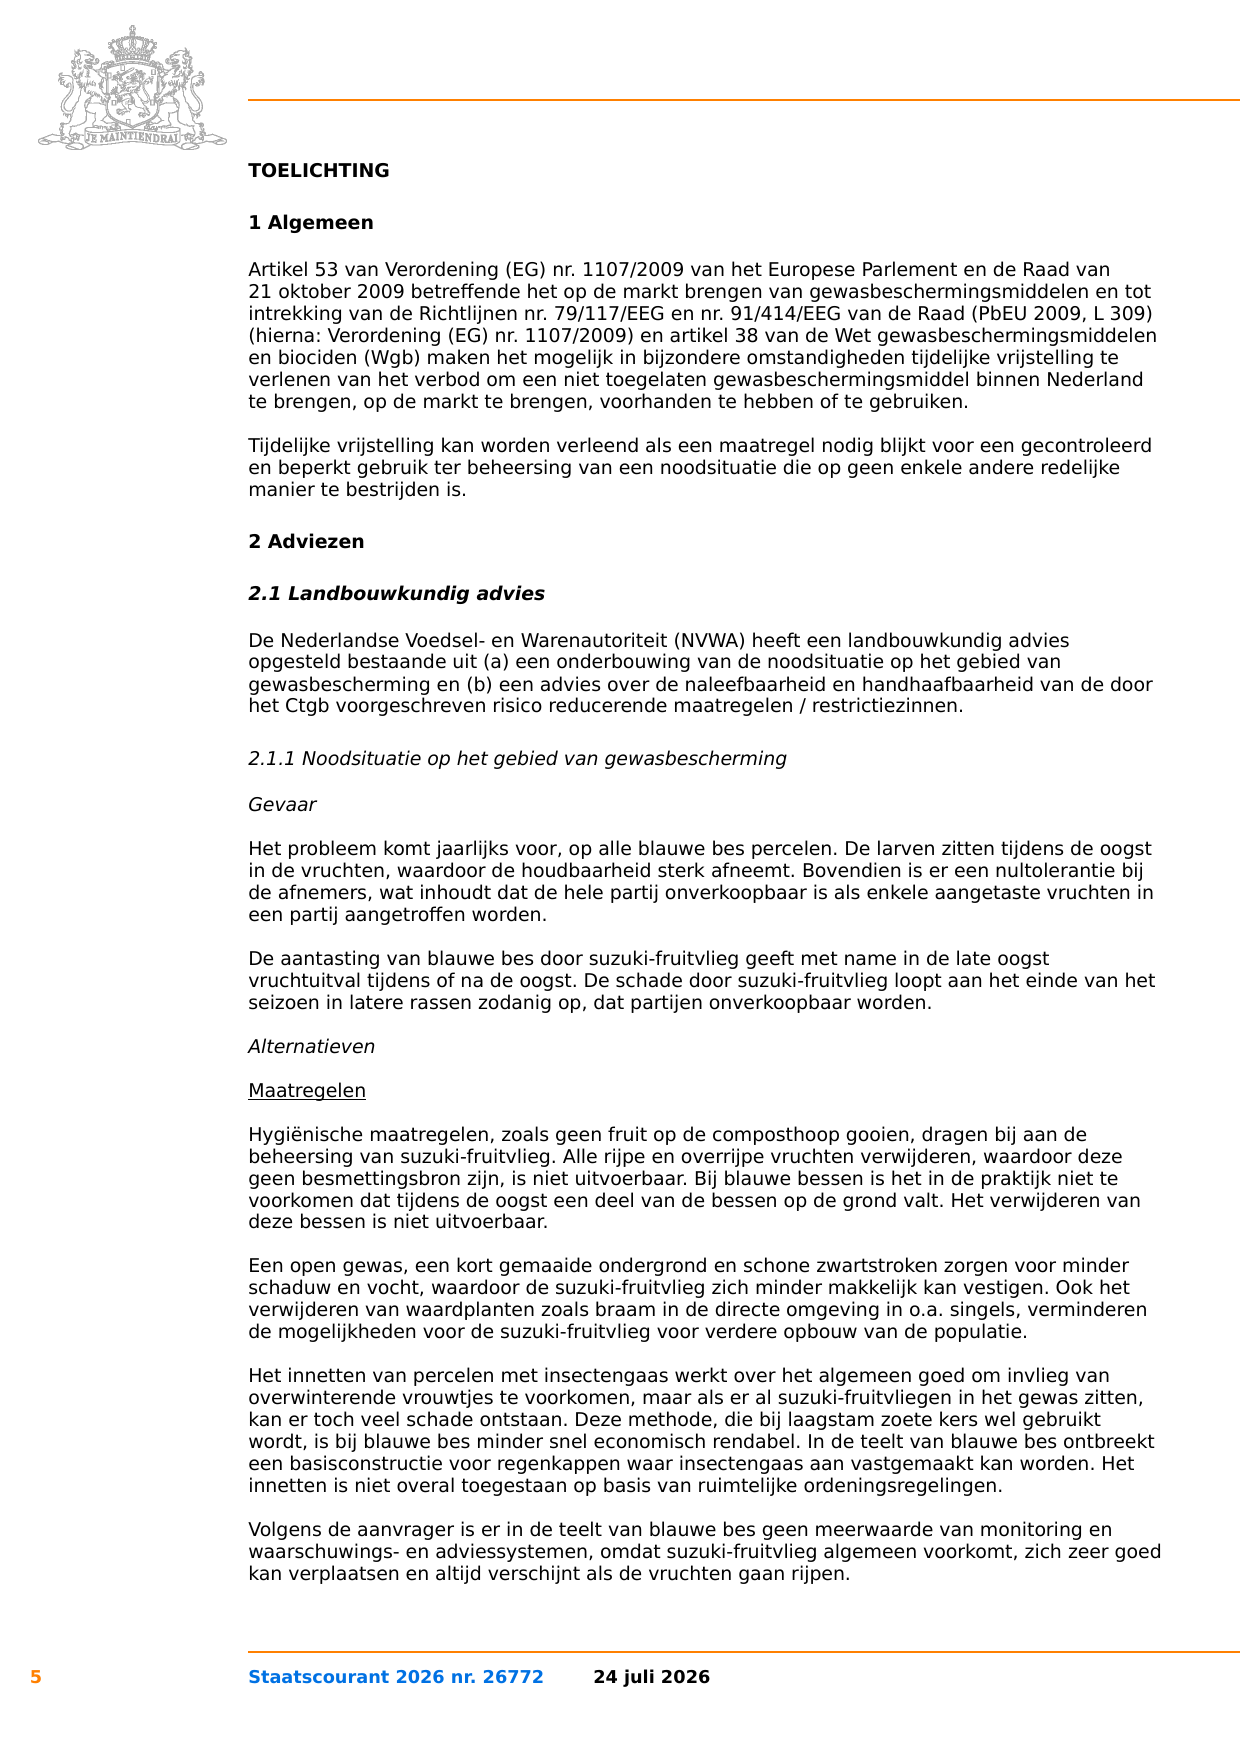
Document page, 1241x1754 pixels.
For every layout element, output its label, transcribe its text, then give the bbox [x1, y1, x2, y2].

subtitle Alternatieven [248, 1036, 1163, 1058]
text Tijdelijke vrijstelling kan worden verleend als een maatregel nodig blijkt voor een gecontroleerd en beperkt gebruik ter beheersing van een noodsituatie die op geen enkele andere redelijke manier te bestrijden is. [248, 434, 1163, 501]
text Het innetten van percelen met insectengaas werkt over het algemeen goed om invlieg van overwinterende vrouwtjes te voorkomen, maar als er al suzuki-fruitvliegen in het gewas zitten, kan er toch veel schade ontstaan. Deze methode, die bij laagstam zoete kers wel gebruikt wordt, is bij blauwe bes minder snel economisch rendabel. In de teelt van blauwe bes ontbreekt een basisconstructie voor regenkappen waar insectengaas aan vastgemaakt kan worden. Het innetten is niet overal toegestaan op basis van ruimtelijke ordeningsregelingen. [248, 1365, 1163, 1497]
text Hygiënische maatregelen, zoals geen fruit op de composthoop gooien, dragen bij aan de beheersing van suzuki-fruitvlieg. Alle rijpe en overrijpe vruchten verwijderen, waardoor deze geen besmettingsbron zijn, is niet uitvoerbaar. Bij blauwe bessen is het in de praktijk niet te voorkomen dat tijdens de oogst een deel van de bessen op de grond valt. Het verwijderen van deze bessen is niet uitvoerbaar. [248, 1123, 1163, 1233]
subtitle 2.1.1 Noodsituatie op het gebied van gewasbescherming [248, 747, 1163, 769]
subtitle Gevaar [248, 794, 1163, 816]
subtitle 2 Adviezen [248, 531, 1163, 552]
subtitle 2.1 Landbouwkundig advies [248, 582, 1163, 604]
subtitle TOELICHTING [248, 160, 1163, 182]
text Volgens de aanvrager is er in de teelt van blauwe bes geen meerwaarde van monitoring en waarschuwings- en adviessystemen, omdat suzuki-fruitvlieg algemeen voorkomt, zich zeer goed kan verplaatsen en altijd verschijnt als de vruchten gaan rijpen. [248, 1519, 1163, 1585]
text De aantasting van blauwe bes door suzuki-fruitvlieg geeft met name in de late oogst vruchtuitval tijdens of na de oogst. De schade door suzuki-fruitvlieg loopt aan het einde van het seizoen in latere rassen zodanig op, dat partijen onverkoopbaar worden. [248, 948, 1163, 1014]
subtitle 1 Algemeen [248, 212, 1163, 234]
text Een open gewas, een kort gemaaide ondergrond en schone zwartstroken zorgen voor minder schaduw en vocht, waardoor de suzuki-fruitvlieg zich minder makkelijk kan vestigen. Ook het verwijderen van waardplanten zoals braam in de directe omgeving in o.a. singels, verminderen de mogelijkheden voor de suzuki-fruitvlieg voor verdere opbouw van de populatie. [248, 1255, 1163, 1343]
subtitle Maatregelen [248, 1080, 1163, 1102]
picture [38, 25, 227, 150]
text De Nederlandse Voedsel- en Warenautoriteit (NVWA) heeft een landbouwkundig advies opgesteld bestaande uit (a) een onderbouwing van de noodsituatie op het gebied van gewasbescherming en (b) een advies over de naleefbaarheid en handhaafbaarheid van de door het Ctgb voorgeschreven risico reducerende maatregelen / restrictiezinnen. [248, 629, 1163, 717]
text Artikel 53 van Verordening (EG) nr. 1107/2009 van het Europese Parlement en de Raad van 21 oktober 2009 betreffende het op de markt brengen van gewasbeschermingsmiddelen en tot intrekking van de Richtlijnen nr. 79/117/EEG en nr. 91/414/EEG van de Raad (PbEU 2009, L 309) (hierna: Verordening (EG) nr. 1107/2009) en artikel 38 van de Wet gewasbeschermingsmiddelen en biociden (Wgb) maken het mogelijk in bijzondere omstandigheden tijdelijke vrijstelling te verlenen van het verbod om een niet toegelaten gewasbeschermingsmiddel binnen Nederland te brengen, op de markt te brengen, voorhanden te hebben of te gebruiken. [248, 259, 1163, 413]
text Het probleem komt jaarlijks voor, op alle blauwe bes percelen. De larven zitten tijdens de oogst in de vruchten, waardoor de houdbaarheid sterk afneemt. Bovendien is er een nultolerantie bij de afnemers, wat inhoudt dat de hele partij onverkoopbaar is als enkele aangetaste vruchten in een partij aangetroffen worden. [248, 838, 1163, 926]
